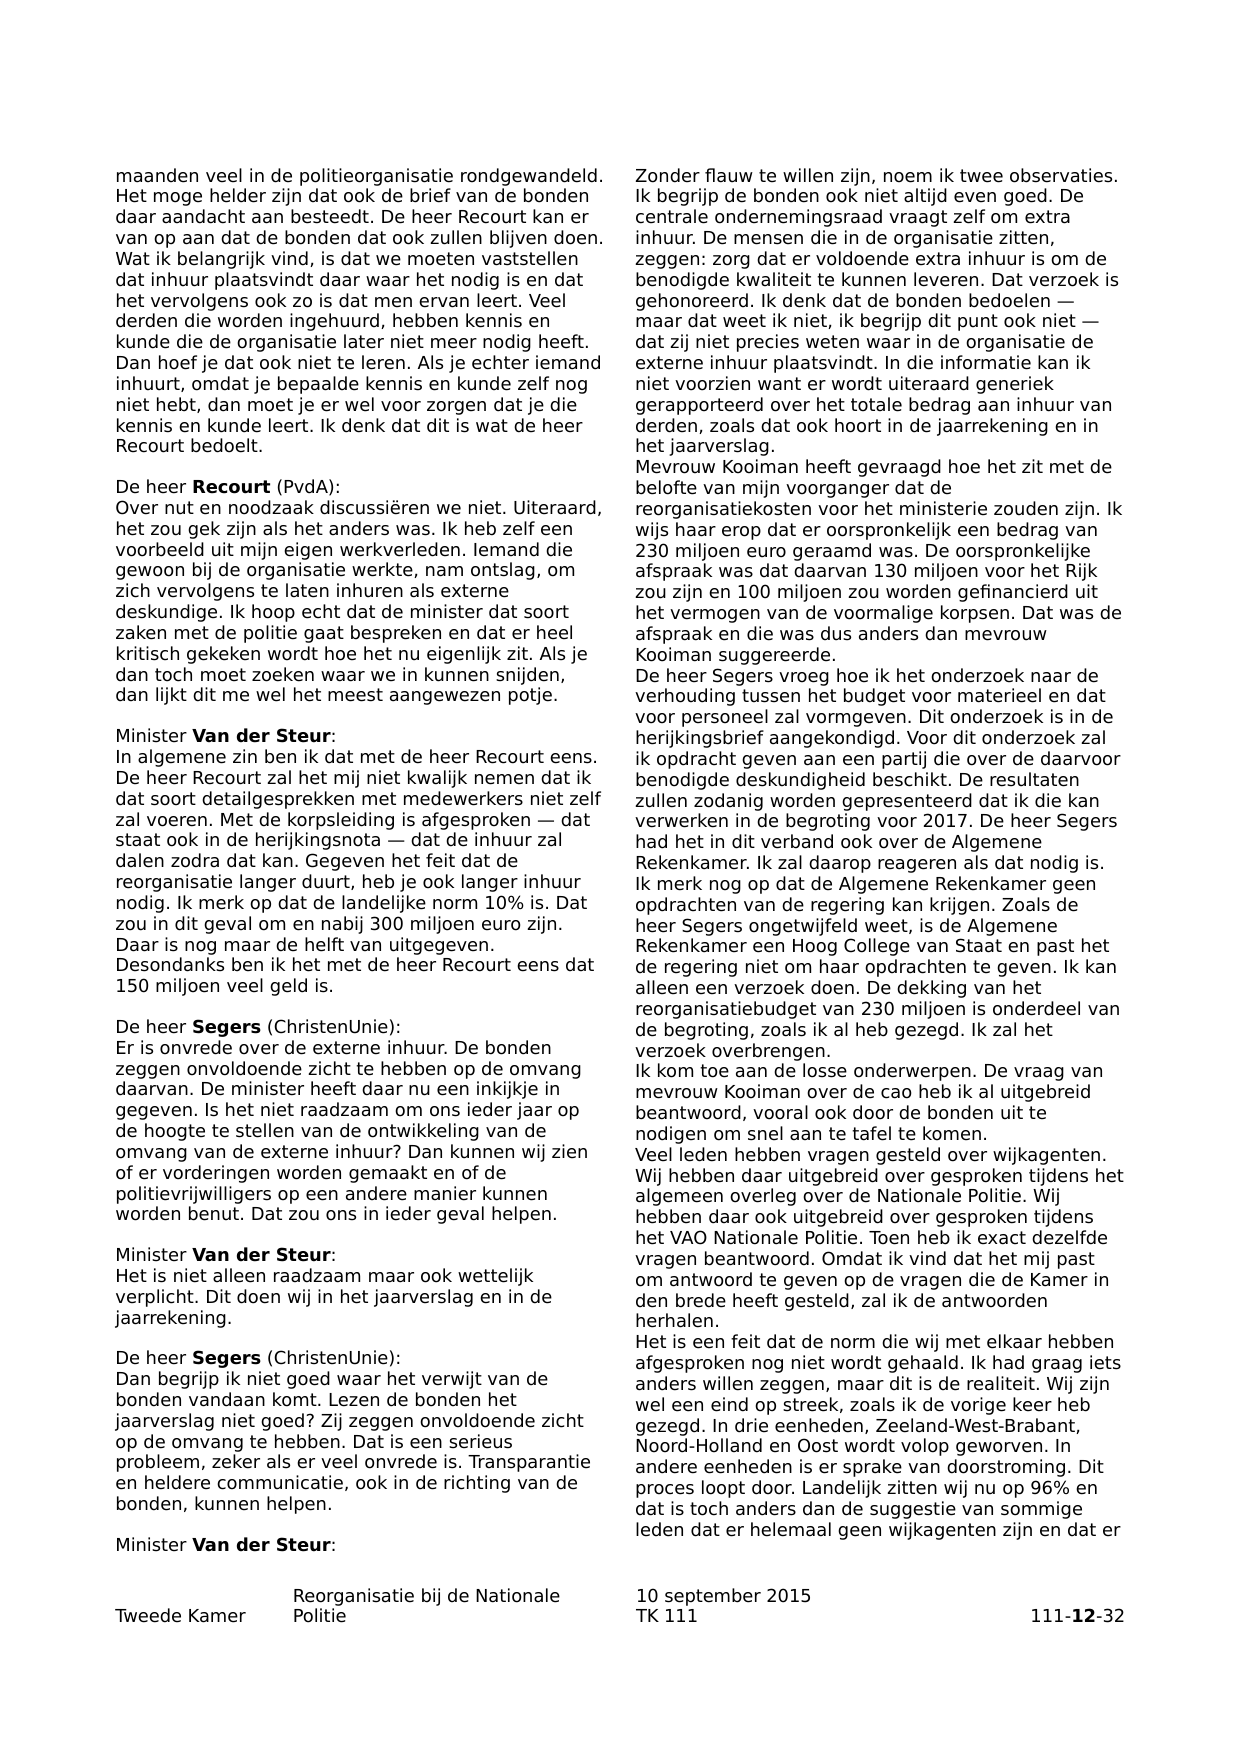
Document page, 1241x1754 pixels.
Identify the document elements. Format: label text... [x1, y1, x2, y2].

text Het is een feit dat de norm die wij met elkaar hebben afgesproken nog niet wordt gehaald. Ik had graag iets anders willen zeggen, maar dit is de realiteit. Wij zijn wel een eind op streek, zoals ik de vorige keer heb gezegd. In drie eenheden, Zeeland-West-Brabant, Noord-Holland en Oost wordt volop geworven. In andere eenheden is er sprake van doorstroming. Dit proces loopt door. Landelijk zitten wij nu op 96% en dat is toch anders dan de suggestie van sommige leden dat er helemaal geen wijkagenten zijn en dat er [635, 1332, 1125, 1540]
text Dan begrijp ik niet goed waar het verwijt van de bonden vandaan komt. Lezen de bonden het jaarverslag niet goed? Zij zeggen onvoldoende zicht op de omvang te hebben. Dat is een serieus probleem, zeker als er veel onvrede is. Transparantie en heldere communicatie, ook in de richting van de bonden, kunnen helpen. [115, 1369, 605, 1515]
text Er is onvrede over de externe inhuur. De bonden zeggen onvoldoende zicht te hebben op de omvang daarvan. De minister heeft daar nu een inkijkje in gegeven. Is het niet raadzaam om ons ieder jaar op de hoogte te stellen van de ontwikkeling van de omvang van de externe inhuur? Dan kunnen wij zien of er vorderingen worden gemaakt en of de politievrijwilligers op een andere manier kunnen worden benut. Dat zou ons in ieder geval helpen. [115, 1037, 605, 1225]
text Over nut en noodzaak discussiëren we niet. Uiteraard, het zou gek zijn als het anders was. Ik heb zelf een voorbeeld uit mijn eigen werkverleden. Iemand die gewoon bij de organisatie werkte, nam ontslag, om zich vervolgens te laten inhuren als externe deskundige. Ik hoop echt dat de minister dat soort zaken met de politie gaat bespreken en dat er heel kritisch gekeken wordt hoe het nu eigenlijk zit. Als je dan toch moet zoeken waar we in kunnen snijden, dan lijkt dit me wel het meest aangewezen potje. [115, 498, 605, 706]
text Veel leden hebben vragen gesteld over wijkagenten. Wij hebben daar uitgebreid over gesproken tijdens het algemeen overleg over de Nationale Politie. Wij hebben daar ook uitgebreid over gesproken tijdens het VAO Nationale Politie. Toen heb ik exact dezelfde vragen beantwoord. Omdat ik vind dat het mij past om antwoord te geven op de vragen die de Kamer in den brede heeft gesteld, zal ik de antwoorden herhalen. [635, 1144, 1125, 1332]
text Ik merk nog op dat de Algemene Rekenkamer geen opdrachten van de regering kan krijgen. Zoals de heer Segers ongetwijfeld weet, is de Algemene Rekenkamer een Hoog College van Staat en past het de regering niet om haar opdrachten te geven. Ik kan alleen een verzoek doen. De dekking van het reorganisatiebudget van 230 miljoen is onderdeel van de begroting, zoals ik al heb gezegd. Ik zal het verzoek overbrengen. [635, 874, 1125, 1061]
text Mevrouw Kooiman heeft gevraagd hoe het zit met de belofte van mijn voorganger dat de reorganisatiekosten voor het ministerie zouden zijn. Ik wijs haar erop dat er oorspronkelijk een bedrag van 230 miljoen euro geraamd was. De oorspronkelijke afspraak was dat daarvan 130 miljoen voor het Rijk zou zijn en 100 miljoen zou worden gefinancierd uit het vermogen van de voormalige korpsen. Dat was de afspraak en die was dus anders dan mevrouw Kooiman suggereerde. [635, 457, 1125, 665]
text In algemene zin ben ik dat met de heer Recourt eens. De heer Recourt zal het mij niet kwalijk nemen dat ik dat soort detailgesprekken met medewerkers niet zelf zal voeren. Met de korpsleiding is afgesproken — dat staat ook in de herijkingsnota — dat de inhuur zal dalen zodra dat kan. Gegeven het feit dat de reorganisatie langer duurt, heb je ook langer inhuur nodig. Ik merk op dat de landelijke norm 10% is. Dat zou in dit geval om en nabij 300 miljoen euro zijn. Daar is nog maar de helft van uitgegeven. Desondanks ben ik het met de heer Recourt eens dat 150 miljoen veel geld is. [115, 747, 605, 997]
text De heer Segers vroeg hoe ik het onderzoek naar de verhouding tussen het budget voor materieel en dat voor personeel zal vormgeven. Dit onderzoek is in de herijkingsbrief aangekondigd. Voor dit onderzoek zal ik opdracht geven aan een partij die over de daarvoor benodigde deskundigheid beschikt. De resultaten zullen zodanig worden gepresenteerd dat ik die kan verwerken in de begroting voor 2017. De heer Segers had het in dit verband ook over de Algemene Rekenkamer. Ik zal daarop reageren als dat nodig is. [635, 665, 1125, 874]
text De heer Segers (ChristenUnie): [115, 1348, 605, 1369]
text De heer Segers (ChristenUnie): [115, 1017, 605, 1037]
text Ik kom toe aan de losse onderwerpen. De vraag van mevrouw Kooiman over de cao heb ik al uitgebreid beantwoord, vooral ook door de bonden uit te nodigen om snel aan te tafel te komen. [635, 1061, 1125, 1144]
text De heer Recourt (PvdA): [115, 477, 605, 498]
text Minister Van der Steur: [115, 1245, 605, 1266]
text Minister Van der Steur: [115, 726, 605, 747]
text Minister Van der Steur: [115, 1535, 605, 1556]
text Zonder flauw te willen zijn, noem ik twee observaties. Ik begrijp de bonden ook niet altijd even goed. De centrale ondernemingsraad vraagt zelf om extra inhuur. De mensen die in de organisatie zitten, zeggen: zorg dat er voldoende extra inhuur is om de benodigde kwaliteit te kunnen leveren. Dat verzoek is gehonoreerd. Ik denk dat de bonden bedoelen — maar dat weet ik niet, ik begrijp dit punt ook niet — dat zij niet precies weten waar in de organisatie de externe inhuur plaatsvindt. In die informatie kan ik niet voorzien want er wordt uiteraard generiek gerapporteerd over het totale bedrag aan inhuur van derden, zoals dat ook hoort in de jaarrekening en in het jaarverslag. [635, 165, 1125, 457]
text maanden veel in de politieorganisatie rondgewandeld. Het moge helder zijn dat ook de brief van de bonden daar aandacht aan besteedt. De heer Recourt kan er van op aan dat de bonden dat ook zullen blijven doen. Wat ik belangrijk vind, is dat we moeten vaststellen dat inhuur plaatsvindt daar waar het nodig is en dat het vervolgens ook zo is dat men ervan leert. Veel derden die worden ingehuurd, hebben kennis en kunde die de organisatie later niet meer nodig heeft. Dan hoef je dat ook niet te leren. Als je echter iemand inhuurt, omdat je bepaalde kennis en kunde zelf nog niet hebt, dan moet je er wel voor zorgen dat je die kennis en kunde leert. Ik denk dat dit is wat de heer Recourt bedoelt. [115, 165, 605, 457]
text Het is niet alleen raadzaam maar ook wettelijk verplicht. Dit doen wij in het jaarverslag en in de jaarrekening. [115, 1266, 605, 1328]
